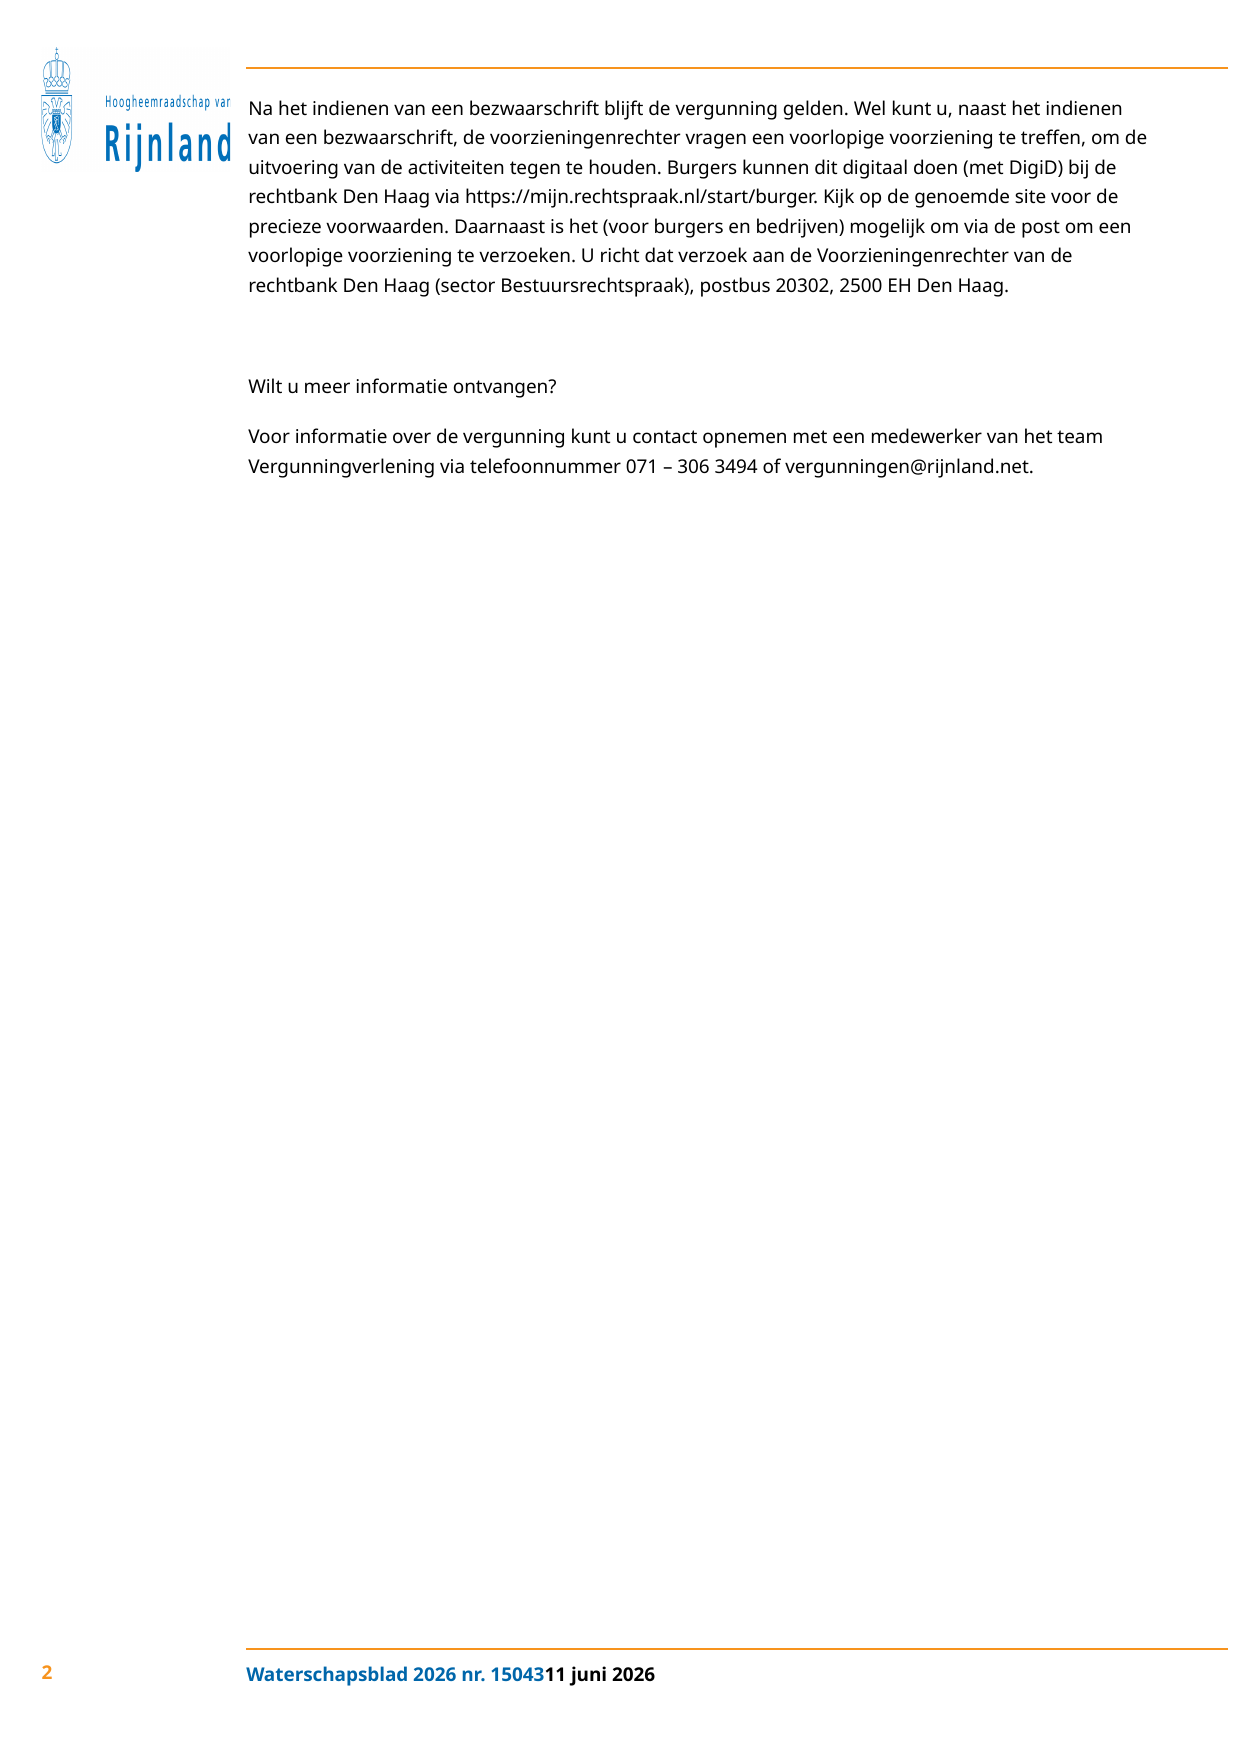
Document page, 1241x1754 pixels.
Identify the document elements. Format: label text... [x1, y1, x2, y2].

text Na het indienen van een bezwaarschrift blijft de vergunning gelden. Wel kunt u, naast het indienen van een bezwaarschrift, de voorzieningenrechter vragen een voorlopige voorziening te treffen, om de uitvoering van de activiteiten tegen te houden. Burgers kunnen dit digitaal doen (met DigiD) bij de rechtbank Den Haag via https://mijn.rechtspraak.nl/start/burger. Kijk op de genoemde site voor de precieze voorwaarden. Daarnaast is het (voor burgers en bedrijven) mogelijk om via de post om een voorlopige voorziening te verzoeken. U richt dat verzoek aan de Voorzieningenrechter van de rechtbank Den Haag (sector Bestuursrechtspraak), postbus 20302, 2500 EH Den Haag. [248, 95, 1152, 298]
picture [41, 47, 231, 172]
text Voor informatie over de vergunning kunt u contact opnemen met een medewerker van het team Vergunningverlening via telefoonnummer 071 – 306 3494 of vergunningen@rijnland.net. [248, 423, 1152, 479]
text Wilt u meer informatie ontvangen? [248, 373, 1152, 399]
